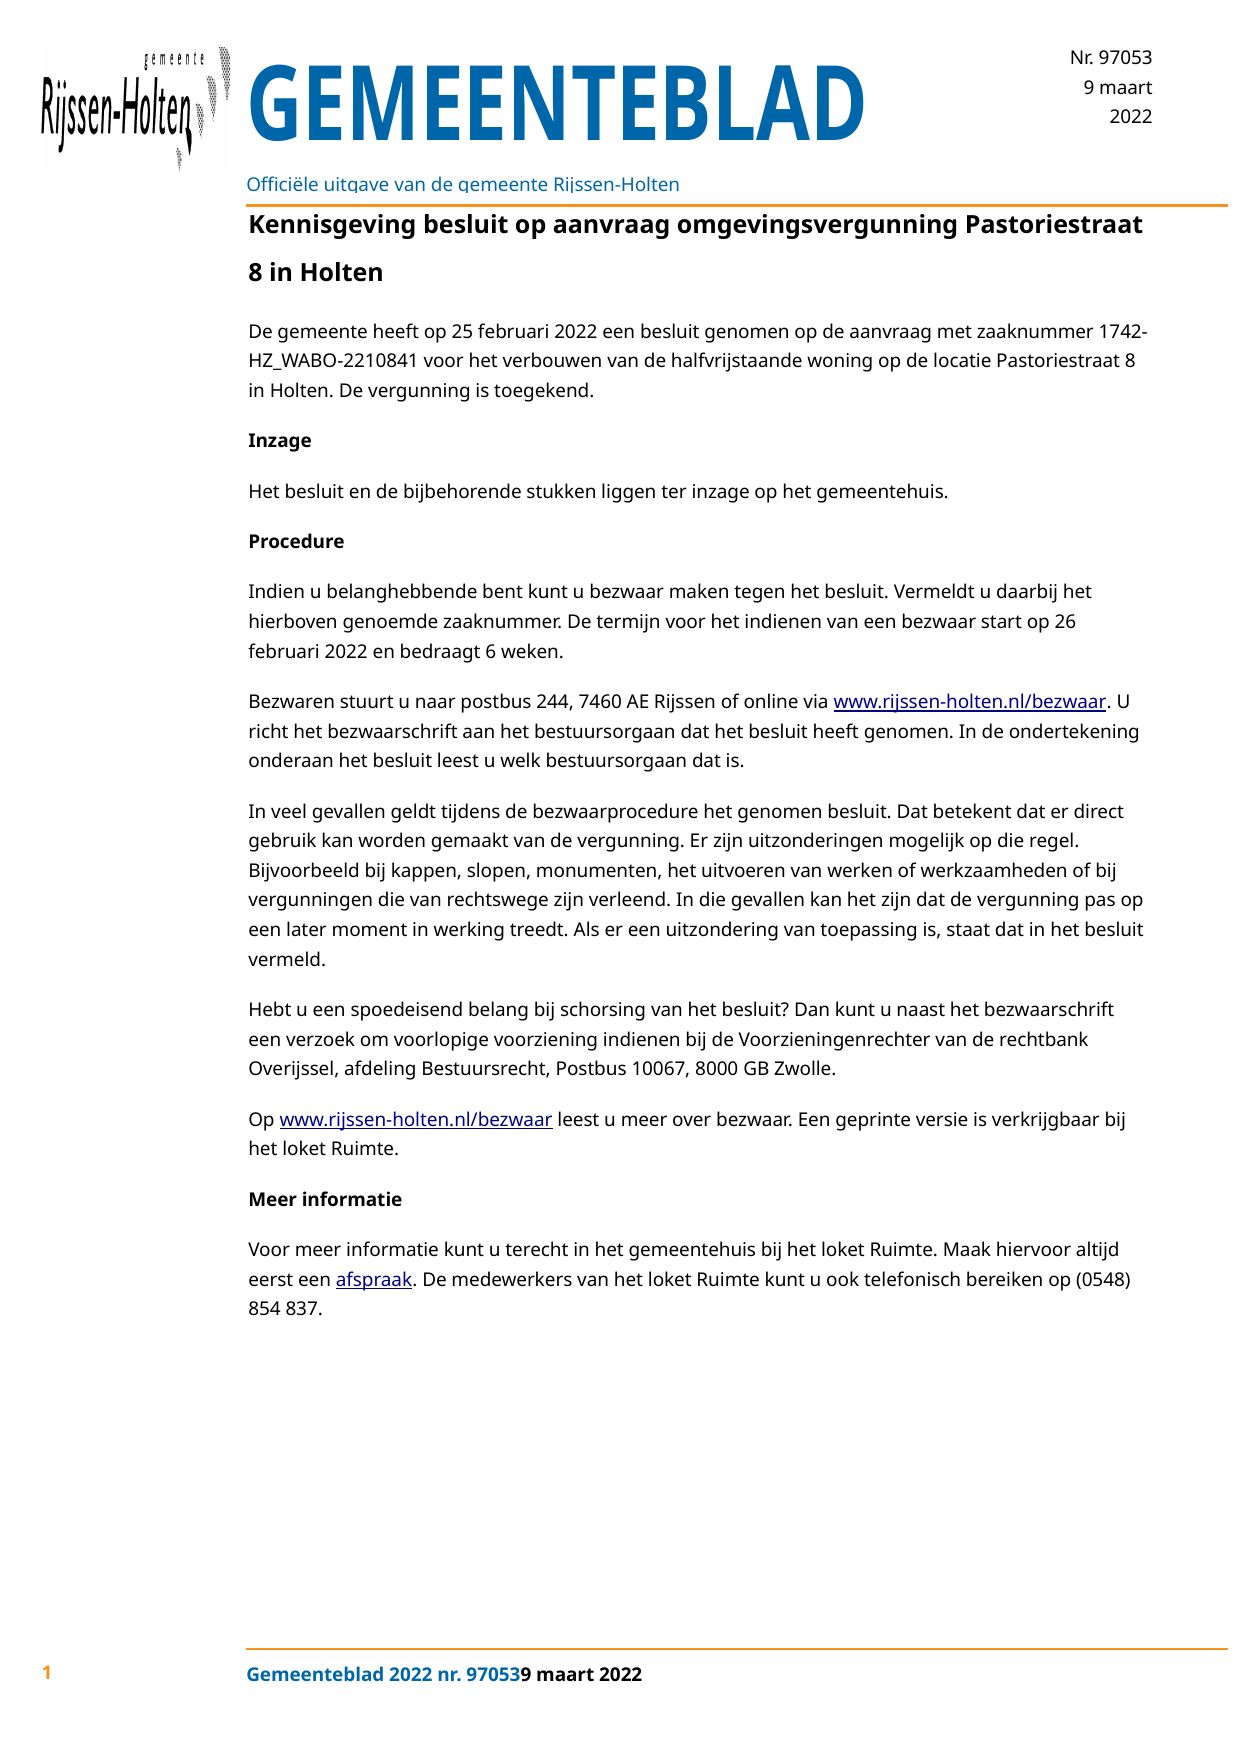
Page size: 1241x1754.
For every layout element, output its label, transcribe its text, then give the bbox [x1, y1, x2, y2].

text Kennisgeving besluit op aanvraag omgevingsvergunning Pastoriestraat 8 in Holten [248, 207, 1152, 288]
text Inzage [248, 427, 1152, 453]
text Indien u belanghebbende bent kunt u bezwaar maken tegen het besluit. Vermeldt u daarbij het hierboven genoemde zaaknummer. De termijn voor het indienen van een bezwaar start op 26 februari 2022 en bedraagt 6 weken. [248, 579, 1152, 664]
text De gemeente heeft op 25 februari 2022 een besluit genomen op de aanvraag met zaaknummer 1742-HZ_WABO-2210841 voor het verbouwen van de halfvrijstaande woning op de locatie Pastoriestraat 8 in Holten. De vergunning is toegekend. [248, 318, 1152, 403]
picture [41, 47, 231, 172]
text Hebt u een spoedeisend belang bij schorsing van het besluit? Dan kunt u naast het bezwaarschrift een verzoek om voorlopige voorziening indienen bij de Voorzieningenrechter van de rechtbank Overijssel, afdeling Bestuursrecht, Postbus 10067, 8000 GB Zwolle. [248, 996, 1152, 1081]
text Het besluit en de bijbehorende stukken liggen ter inzage op het gemeentehuis. [248, 478, 1152, 504]
text Op www.rijssen-holten.nl/bezwaar leest u meer over bezwaar. Een geprinte versie is verkrijgbaar bij het loket Ruimte. [248, 1106, 1152, 1161]
text Bezwaren stuurt u naar postbus 244, 7460 AE Rijssen of online via www.rijssen-holten.nl/bezwaar. U richt het bezwaarschrift aan het bestuursorgaan dat het besluit heeft genomen. In de ondertekening onderaan het besluit leest u welk bestuursorgaan dat is. [248, 688, 1152, 773]
text Meer informatie [248, 1186, 1152, 1212]
text In veel gevallen geldt tijdens de bezwaarprocedure het genomen besluit. Dat betekent dat er direct gebruik kan worden gemaakt van de vergunning. Er zijn uitzonderingen mogelijk op die regel. Bijvoorbeeld bij kappen, slopen, monumenten, het uitvoeren van werken of werkzaamheden of bij vergunningen die van rechtswege zijn verleend. In die gevallen kan het zijn dat de vergunning pas op een later moment in werking treedt. Als er een uitzondering van toepassing is, staat dat in het besluit vermeld. [248, 798, 1152, 972]
text Procedure [248, 528, 1152, 554]
text Voor meer informatie kunt u terecht in het gemeentehuis bij het loket Ruimte. Maak hiervoor altijd eerst een afspraak. De medewerkers van het loket Ruimte kunt u ook telefonisch bereiken op (0548) 854 837. [248, 1236, 1152, 1321]
